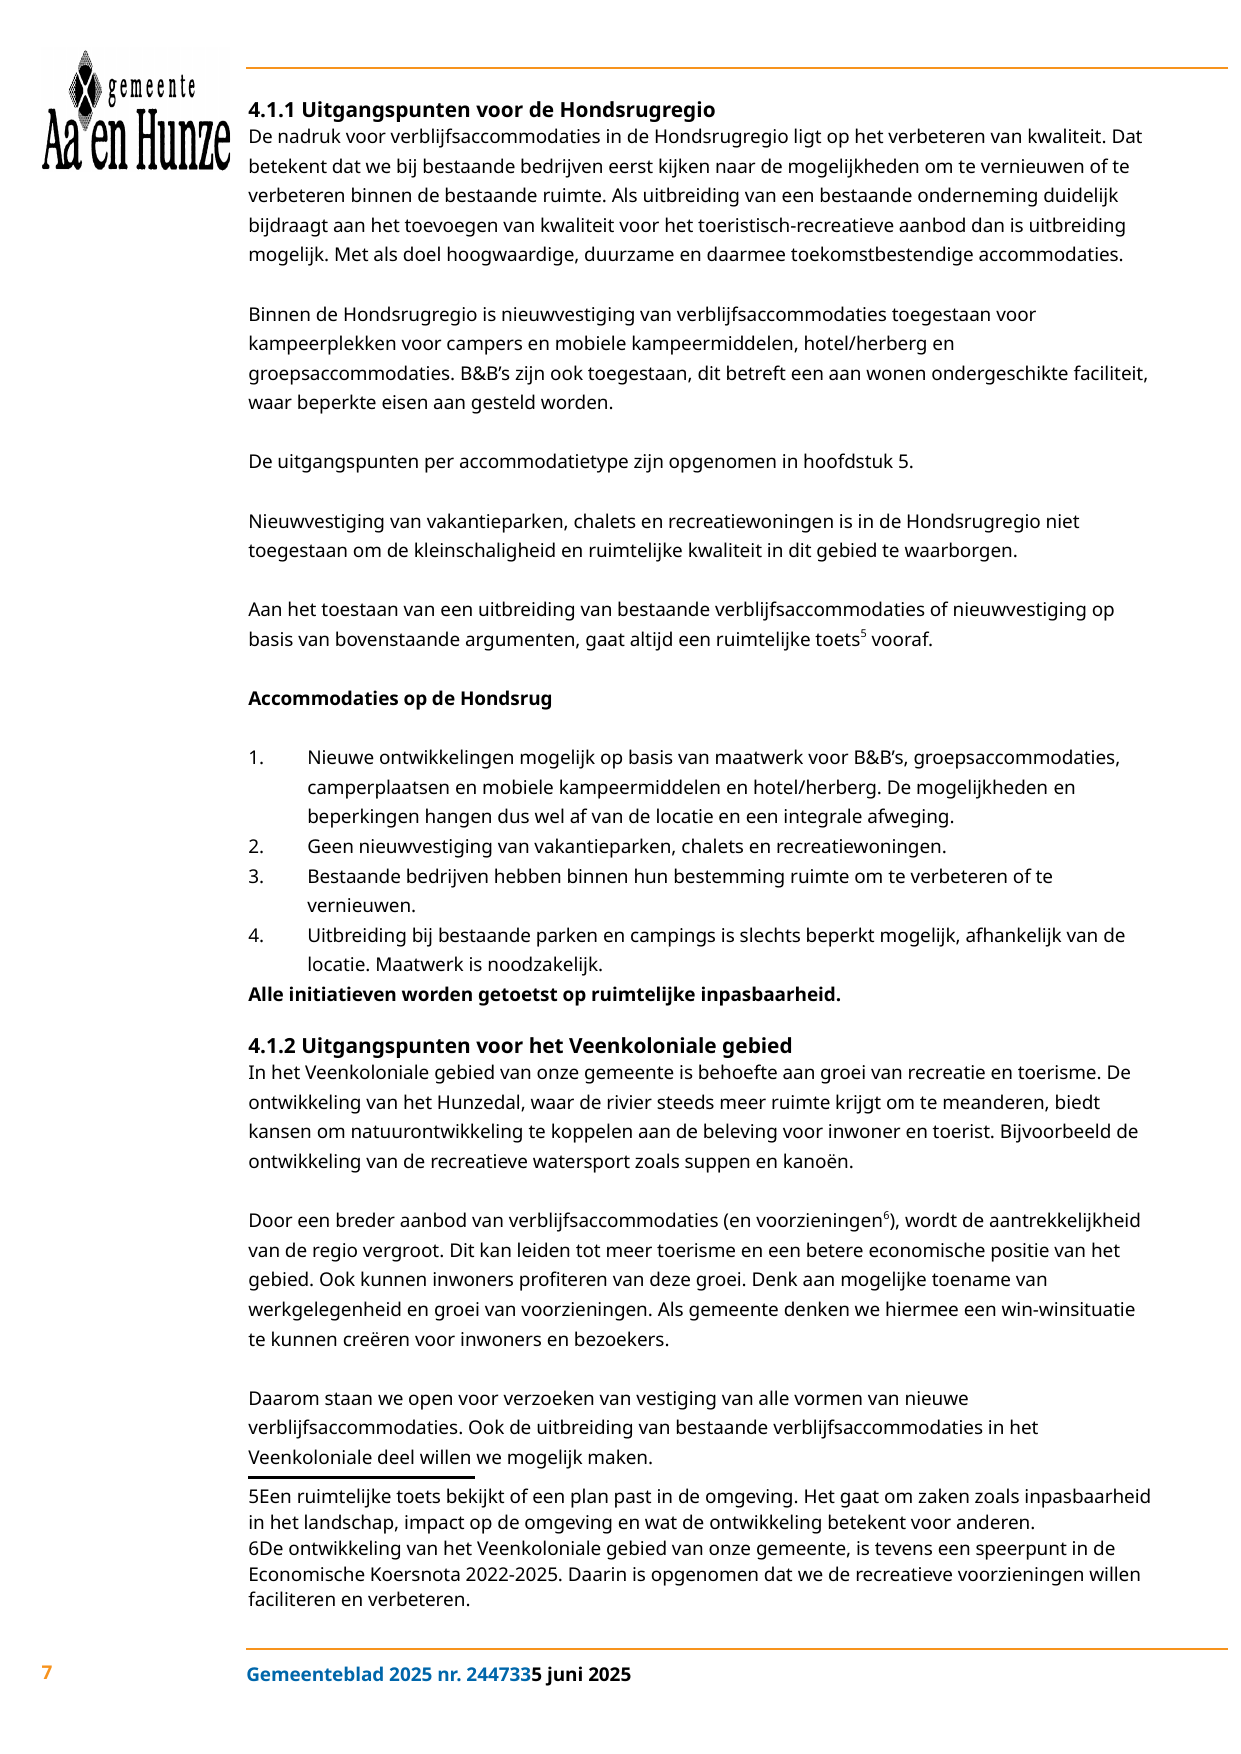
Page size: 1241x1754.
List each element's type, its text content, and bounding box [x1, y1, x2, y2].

text De ontwikkeling van het Veenkoloniale gebied van onze gemeente, is tevens een speerpunt in de Economische Koersnota 2022-2025. Daarin is opgenomen dat we de recreatieve voorzieningen willen faciliteren en verbeteren. [248, 1535, 1152, 1612]
table_header Accommodaties op de Hondsrug Nieuwe ontwikkelingen mogelijk op basis van maatwerk voor B&B’s, groepsaccommodaties, camperplaatsen en mobiele kampeermiddelen en hotel/herberg. De mogelijkheden en beperkingen hangen dus wel af van de locatie en een integrale afweging. Geen nieuwvestiging van vakantieparken, chalets en recreatiewoningen. Bestaande bedrijven hebben binnen hun bestemming ruimte om te verbeteren of te vernieuwen. Uitbreiding bij bestaande parken en campings is slechts beperkt mogelijk, afhankelijk van de locatie. Maatwerk is noodzakelijk. Alle initiatieven worden getoetst op ruimtelijke inpasbaarheid. [248, 685, 1152, 1007]
text Binnen de Hondsrugregio is nieuwvestiging van verblijfsaccommodaties toegestaan voor kampeerplekken voor campers en mobiele kampeermiddelen, hotel/herberg en groepsaccommodaties. B&B’s zijn ook toegestaan, dit betreft een aan wonen ondergeschikte faciliteit, waar beperkte eisen aan gesteld worden. [248, 301, 1152, 415]
text De uitgangspunten per accommodatietype zijn opgenomen in hoofdstuk 5. [248, 449, 1152, 474]
text In het Veenkoloniale gebied van onze gemeente is behoefte aan groei van recreatie en toerisme. De ontwikkeling van het Hunzedal, waar de rivier steeds meer ruimte krijgt om te meanderen, biedt kansen om natuurontwikkeling te koppelen aan de beleving voor inwoner en toerist. Bijvoorbeeld de ontwikkeling van de recreatieve watersport zoals suppen en kanoën. [248, 1059, 1152, 1174]
text Aan het toestaan van een uitbreiding van bestaande verblijfsaccommodaties of nieuwvestiging op basis van bovenstaande argumenten, gaat altijd een ruimtelijke toets vooraf. [248, 597, 1152, 652]
text 4.1.1 Uitgangspunten voor de Hondsrugregio [248, 95, 1152, 123]
text Door een breder aanbod van verblijfsaccommodaties (en voorzieningen), wordt de aantrekkelijkheid van de regio vergroot. Dit kan leiden tot meer toerisme en een betere economische positie van het gebied. Ook kunnen inwoners profiteren van deze groei. Denk aan mogelijke toename van werkgelegenheid en groei van voorzieningen. Als gemeente denken we hiermee een win-winsituatie te kunnen creëren voor inwoners en bezoekers. [248, 1207, 1152, 1351]
text Daarom staan we open voor verzoeken van vestiging van alle vormen van nieuwe verblijfsaccommodaties. Ook de uitbreiding van bestaande verblijfsaccommodaties in het Veenkoloniale deel willen we mogelijk maken. [248, 1385, 1152, 1470]
picture [41, 47, 231, 172]
text De nadruk voor verblijfsaccommodaties in de Hondsrugregio ligt op het verbeteren van kwaliteit. Dat betekent dat we bij bestaande bedrijven eerst kijken naar de mogelijkheden om te vernieuwen of te verbeteren binnen de bestaande ruimte. Als uitbreiding van een bestaande onderneming duidelijk bijdraagt aan het toevoegen van kwaliteit voor het toeristisch-recreatieve aanbod dan is uitbreiding mogelijk. Met als doel hoogwaardige, duurzame en daarmee toekomstbestendige accommodaties. [248, 123, 1152, 267]
text 4.1.2 Uitgangspunten voor het Veenkoloniale gebied [248, 1031, 1152, 1059]
text Een ruimtelijke toets bekijkt of een plan past in de omgeving. Het gaat om zaken zoals inpasbaarheid in het landschap, impact op de omgeving en wat de ontwikkeling betekent voor anderen. [248, 1483, 1152, 1535]
text Nieuwvestiging van vakantieparken, chalets en recreatiewoningen is in de Hondsrugregio niet toegestaan om de kleinschaligheid en ruimtelijke kwaliteit in dit gebied te waarborgen. [248, 508, 1152, 563]
